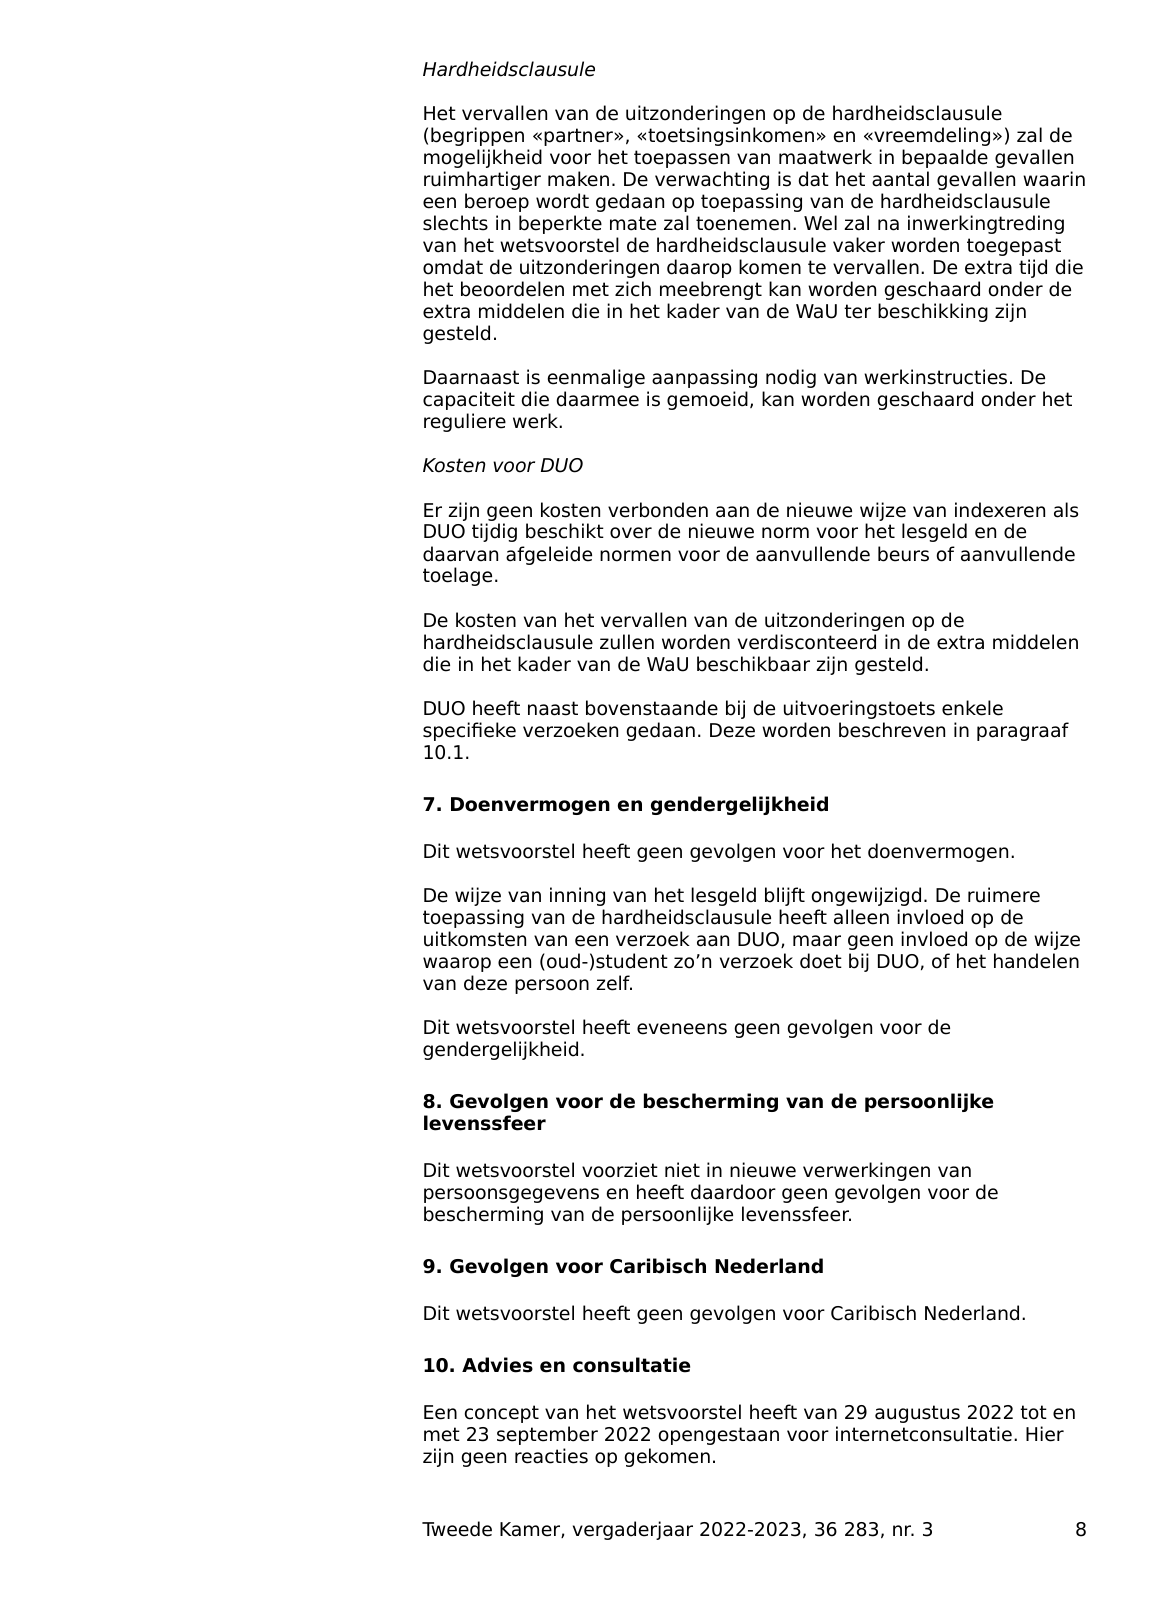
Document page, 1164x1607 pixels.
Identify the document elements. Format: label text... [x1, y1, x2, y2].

subtitle 10. Advies en consultatie [422, 1355, 1087, 1377]
subtitle Hardheidsclausule [422, 59, 1087, 81]
text Dit wetsvoorstel heeft geen gevolgen voor Caribisch Nederland. [422, 1303, 1087, 1325]
subtitle Kosten voor DUO [422, 455, 1087, 477]
text Er zijn geen kosten verbonden aan de nieuwe wijze van indexeren als DUO tijdig beschikt over de nieuwe norm voor het lesgeld en de daarvan afgeleide normen voor de aanvullende beurs of aanvullende toelage. [422, 499, 1087, 587]
text Dit wetsvoorstel heeft eveneens geen gevolgen voor de gendergelijkheid. [422, 1017, 1087, 1061]
text Dit wetsvoorstel voorziet niet in nieuwe verwerkingen van persoonsgegevens en heeft daardoor geen gevolgen voor de bescherming van de persoonlijke levenssfeer. [422, 1160, 1087, 1226]
text Dit wetsvoorstel heeft geen gevolgen voor het doenvermogen. [422, 841, 1087, 863]
text Een concept van het wetsvoorstel heeft van 29 augustus 2022 tot en met 23 september 2022 opengestaan voor internetconsultatie. Hier zijn geen reacties op gekomen. [422, 1402, 1087, 1468]
text DUO heeft naast bovenstaande bij de uitvoeringstoets enkele specifieke verzoeken gedaan. Deze worden beschreven in paragraaf 10.1. [422, 698, 1087, 764]
subtitle 8. Gevolgen voor de bescherming van de persoonlijke levenssfeer [422, 1091, 1087, 1135]
text De wijze van inning van het lesgeld blijft ongewijzigd. De ruimere toepassing van de hardheidsclausule heeft alleen invloed op de uitkomsten van een verzoek aan DUO, maar geen invloed op de wijze waarop een (oud-)student zo’n verzoek doet bij DUO, of het handelen van deze persoon zelf. [422, 885, 1087, 995]
text De kosten van het vervallen van de uitzonderingen op de hardheidsclausule zullen worden verdisconteerd in de extra middelen die in het kader van de WaU beschikbaar zijn gesteld. [422, 609, 1087, 676]
subtitle 7. Doenvermogen en gendergelijkheid [422, 794, 1087, 816]
text Het vervallen van de uitzonderingen op de hardheidsclausule (begrippen «partner», «toetsingsinkomen» en «vreemdeling») zal de mogelijkheid voor het toepassen van maatwerk in bepaalde gevallen ruimhartiger maken. De verwachting is dat het aantal gevallen waarin een beroep wordt gedaan op toepassing van de hardheidsclausule slechts in beperkte mate zal toenemen. Wel zal na inwerkingtreding van het wetsvoorstel de hardheidsclausule vaker worden toegepast omdat de uitzonderingen daarop komen te vervallen. De extra tijd die het beoordelen met zich meebrengt kan worden geschaard onder de extra middelen die in het kader van de WaU ter beschikking zijn gesteld. [422, 103, 1087, 345]
subtitle 9. Gevolgen voor Caribisch Nederland [422, 1256, 1087, 1278]
text Daarnaast is eenmalige aanpassing nodig van werkinstructies. De capaciteit die daarmee is gemoeid, kan worden geschaard onder het reguliere werk. [422, 367, 1087, 433]
